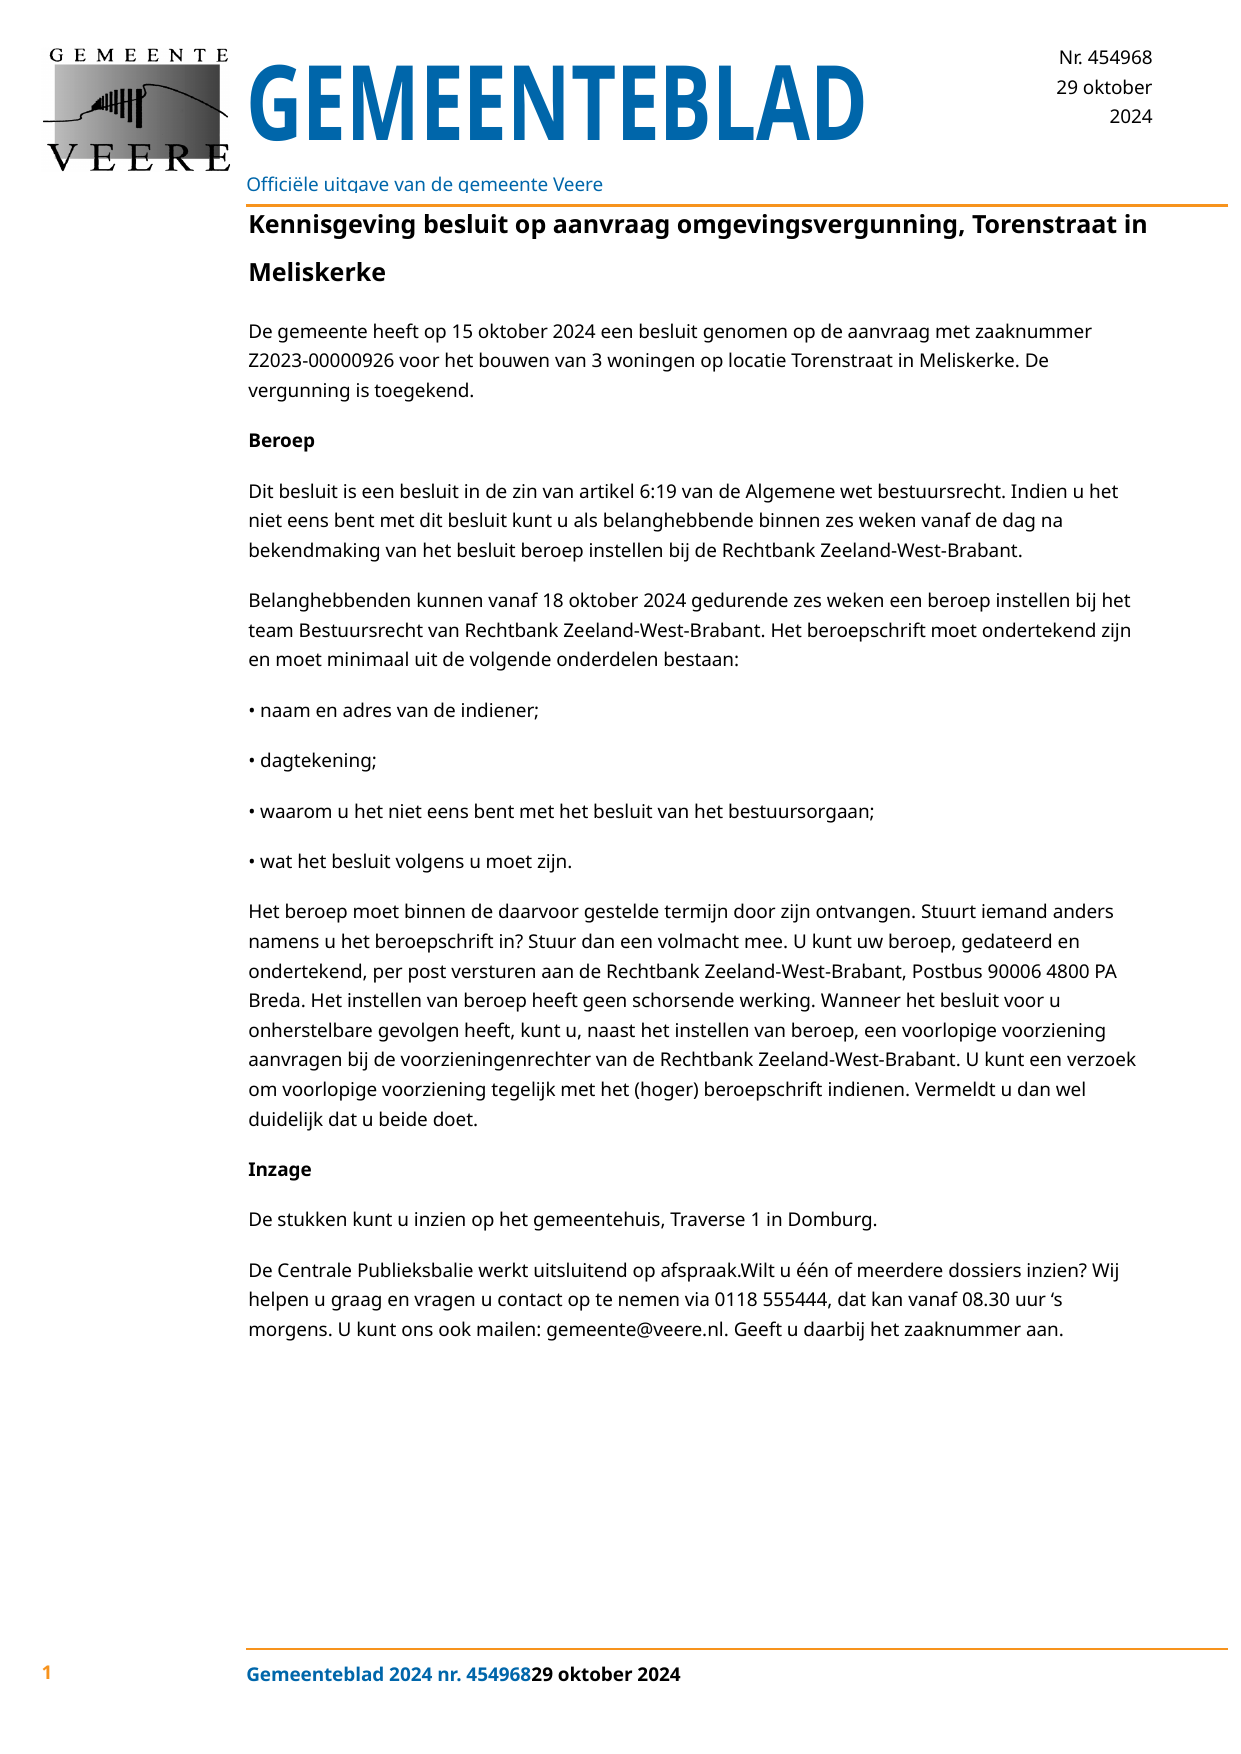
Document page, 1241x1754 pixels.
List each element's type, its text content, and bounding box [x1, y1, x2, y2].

text Inzage [248, 1156, 1152, 1182]
text De gemeente heeft op 15 oktober 2024 een besluit genomen op de aanvraag met zaaknummer Z2023-00000926 voor het bouwen van 3 woningen op locatie Torenstraat in Meliskerke. De vergunning is toegekend. [248, 318, 1152, 403]
picture [41, 47, 231, 172]
text De stukken kunt u inzien op het gemeentehuis, Traverse 1 in Domburg. [248, 1207, 1152, 1232]
text • waarom u het niet eens bent met het besluit van het bestuursorgaan; [248, 798, 1152, 824]
text De Centrale Publieksbalie werkt uitsluitend op afspraak.Wilt u één of meerdere dossiers inzien? Wij helpen u graag en vragen u contact op te nemen via 0118 555444, dat kan vanaf 08.30 uur ‘s morgens. U kunt ons ook mailen: gemeente@veere.nl. Geeft u daarbij het zaaknummer aan. [248, 1257, 1152, 1342]
text Kennisgeving besluit op aanvraag omgevingsvergunning, Torenstraat in Meliskerke [248, 207, 1152, 288]
text Dit besluit is een besluit in de zin van artikel 6:19 van de Algemene wet bestuursrecht. Indien u het niet eens bent met dit besluit kunt u als belanghebbende binnen zes weken vanaf de dag na bekendmaking van het besluit beroep instellen bij de Rechtbank Zeeland-West-Brabant. [248, 478, 1152, 563]
text Beroep [248, 427, 1152, 453]
text Belanghebbenden kunnen vanaf 18 oktober 2024 gedurende zes weken een beroep instellen bij het team Bestuursrecht van Rechtbank Zeeland-West-Brabant. Het beroepschrift moet ondertekend zijn en moet minimaal uit de volgende onderdelen bestaan: [248, 587, 1152, 672]
text • wat het besluit volgens u moet zijn. [248, 848, 1152, 874]
text • naam en adres van de indiener; [248, 697, 1152, 723]
text Het beroep moet binnen de daarvoor gestelde termijn door zijn ontvangen. Stuurt iemand anders namens u het beroepschrift in? Stuur dan een volmacht mee. U kunt uw beroep, gedateerd en ondertekend, per post versturen aan de Rechtbank Zeeland-West-Brabant, Postbus 90006 4800 PA Breda. Het instellen van beroep heeft geen schorsende werking. Wanneer het besluit voor u onherstelbare gevolgen heeft, kunt u, naast het instellen van beroep, een voorlopige voorziening aanvragen bij de voorzieningenrechter van de Rechtbank Zeeland-West-Brabant. U kunt een verzoek om voorlopige voorziening tegelijk met het (hoger) beroepschrift indienen. Vermeldt u dan wel duidelijk dat u beide doet. [248, 899, 1152, 1132]
text • dagtekening; [248, 747, 1152, 773]
